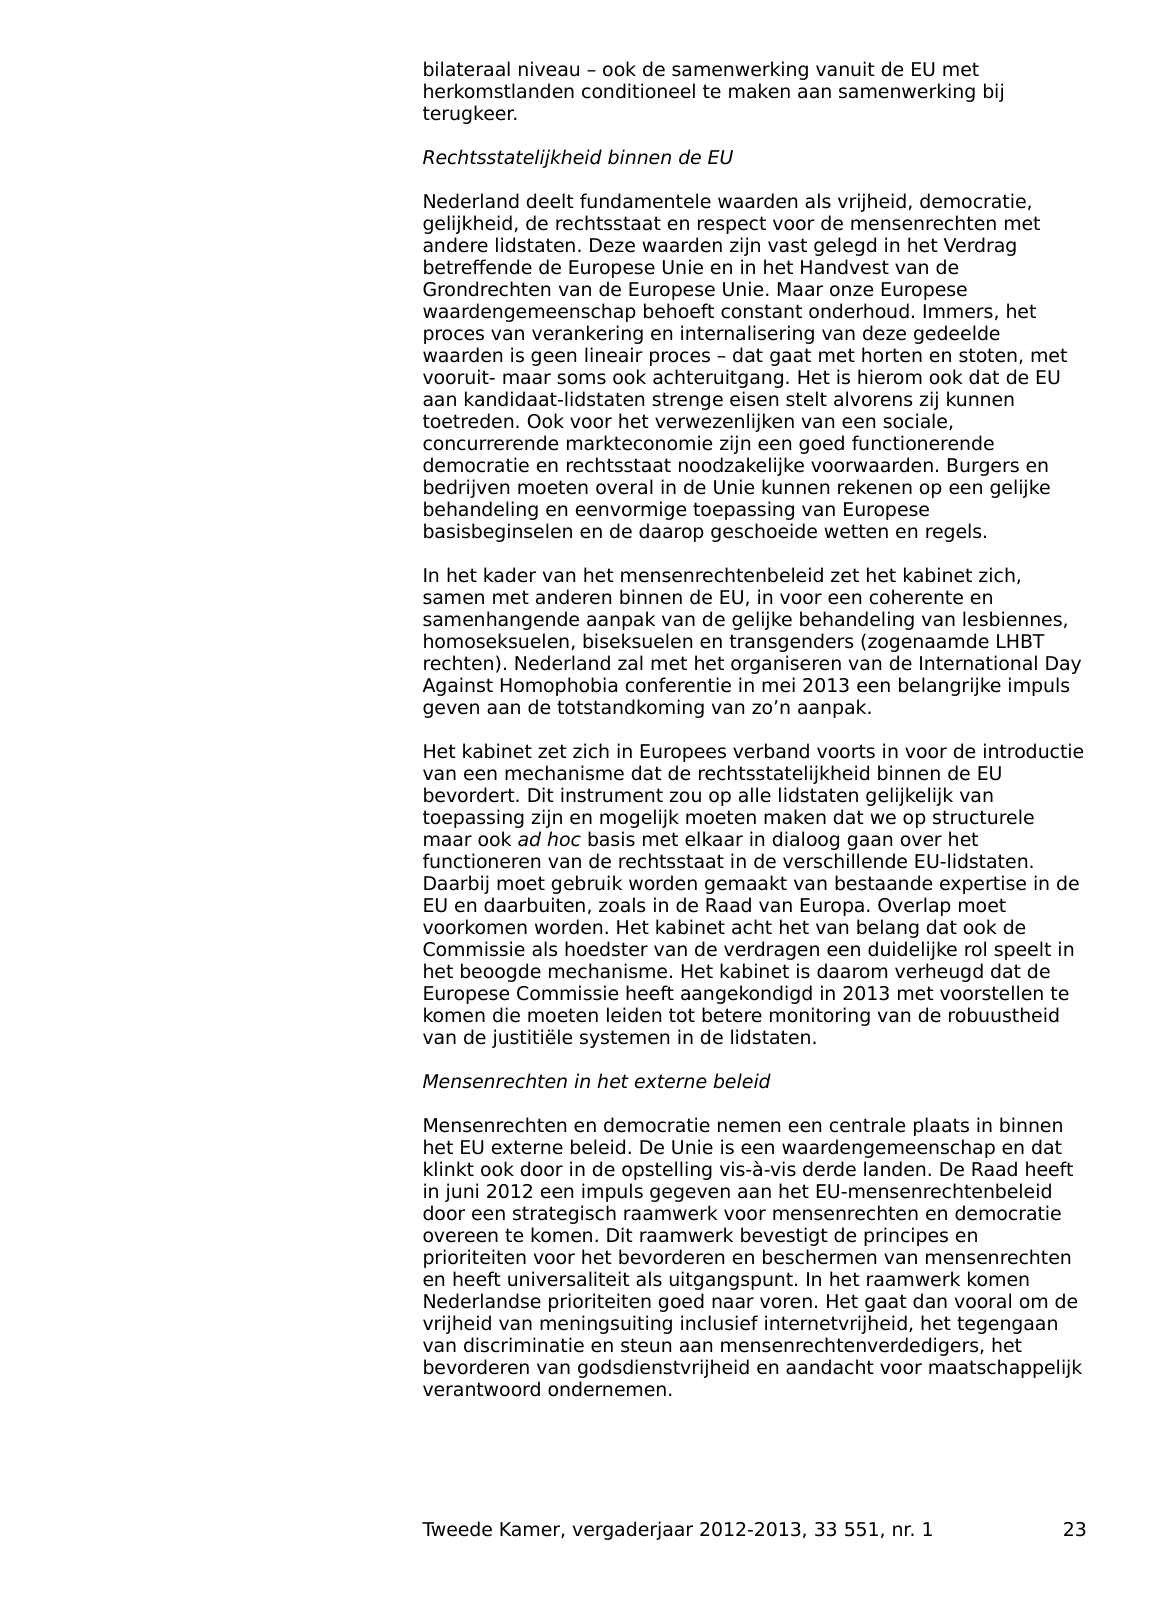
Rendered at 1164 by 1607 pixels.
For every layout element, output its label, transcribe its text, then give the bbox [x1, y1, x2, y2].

text Nederland deelt fundamentele waarden als vrijheid, democratie, gelijkheid, de rechtsstaat en respect voor de mensenrechten met andere lidstaten. Deze waarden zijn vast gelegd in het Verdrag betreffende de Europese Unie en in het Handvest van de Grondrechten van de Europese Unie. Maar onze Europese waardengemeenschap behoeft constant onderhoud. Immers, het proces van verankering en internalisering van deze gedeelde waarden is geen lineair proces – dat gaat met horten en stoten, met vooruit- maar soms ook achteruitgang. Het is hierom ook dat de EU aan kandidaat-lidstaten strenge eisen stelt alvorens zij kunnen toetreden. Ook voor het verwezenlijken van een sociale, concurrerende markteconomie zijn een goed functionerende democratie en rechtsstaat noodzakelijke voorwaarden. Burgers en bedrijven moeten overal in de Unie kunnen rekenen op een gelijke behandeling en eenvormige toepassing van Europese basisbeginselen en de daarop geschoeide wetten en regels. [422, 191, 1087, 543]
subtitle Rechtsstatelijkheid binnen de EU [422, 147, 1087, 169]
text Het kabinet zet zich in Europees verband voorts in voor de introductie van een mechanisme dat de rechtsstatelijkheid binnen de EU bevordert. Dit instrument zou op alle lidstaten gelijkelijk van toepassing zijn en mogelijk moeten maken dat we op structurele maar ook ad hoc basis met elkaar in dialoog gaan over het functioneren van de rechtsstaat in de verschillende EU-lidstaten. Daarbij moet gebruik worden gemaakt van bestaande expertise in de EU en daarbuiten, zoals in de Raad van Europa. Overlap moet voorkomen worden. Het kabinet acht het van belang dat ook de Commissie als hoedster van de verdragen een duidelijke rol speelt in het beoogde mechanisme. Het kabinet is daarom verheugd dat de Europese Commissie heeft aangekondigd in 2013 met voorstellen te komen die moeten leiden tot betere monitoring van de robuustheid van de justitiële systemen in de lidstaten. [422, 741, 1087, 1049]
text In het kader van het mensenrechtenbeleid zet het kabinet zich, samen met anderen binnen de EU, in voor een coherente en samenhangende aanpak van de gelijke behandeling van lesbiennes, homoseksuelen, biseksuelen en transgenders (zogenaamde LHBT rechten). Nederland zal met het organiseren van de International Day Against Homophobia conferentie in mei 2013 een belangrijke impuls geven aan de totstandkoming van zo’n aanpak. [422, 565, 1087, 719]
text bilateraal niveau – ook de samenwerking vanuit de EU met herkomstlanden conditioneel te maken aan samenwerking bij terugkeer. [422, 59, 1087, 125]
subtitle Mensenrechten in het externe beleid [422, 1071, 1087, 1093]
text Mensenrechten en democratie nemen een centrale plaats in binnen het EU externe beleid. De Unie is een waardengemeenschap en dat klinkt ook door in de opstelling vis-à-vis derde landen. De Raad heeft in juni 2012 een impuls gegeven aan het EU-mensenrechtenbeleid door een strategisch raamwerk voor mensenrechten en democratie overeen te komen. Dit raamwerk bevestigt de principes en prioriteiten voor het bevorderen en beschermen van mensenrechten en heeft universaliteit als uitgangspunt. In het raamwerk komen Nederlandse prioriteiten goed naar voren. Het gaat dan vooral om de vrijheid van meningsuiting inclusief internetvrijheid, het tegengaan van discriminatie en steun aan mensenrechtenverdedigers, het bevorderen van godsdienstvrijheid en aandacht voor maatschappelijk verantwoord ondernemen. [422, 1115, 1087, 1401]
